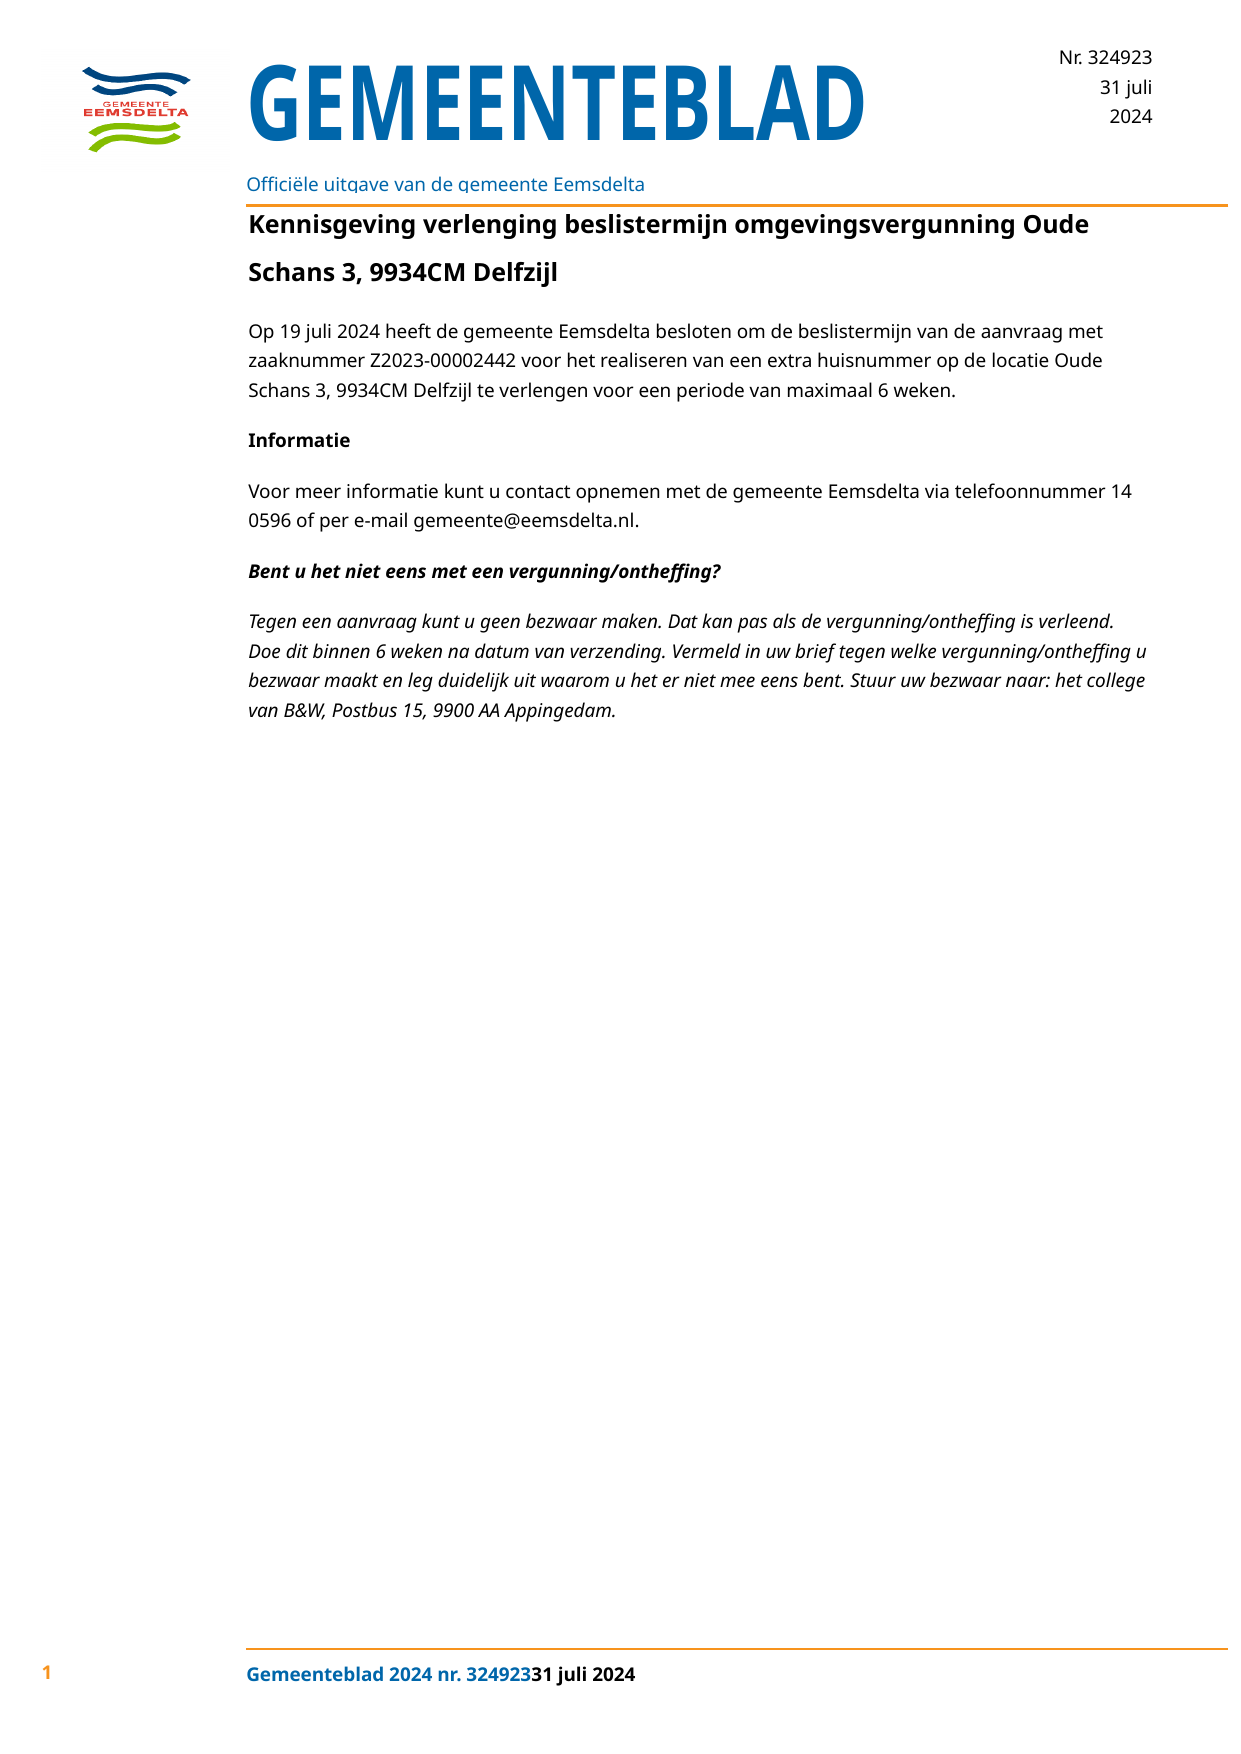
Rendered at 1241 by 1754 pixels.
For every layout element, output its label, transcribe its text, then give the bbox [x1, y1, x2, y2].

text Kennisgeving verlenging beslistermijn omgevingsvergunning Oude Schans 3, 9934CM Delfzijl [248, 207, 1152, 288]
text Voor meer informatie kunt u contact opnemen met de gemeente Eemsdelta via telefoonnummer 14 0596 of per e-mail gemeente@eemsdelta.nl. [248, 478, 1152, 533]
text Op 19 juli 2024 heeft de gemeente Eemsdelta besloten om de beslistermijn van de aanvraag met zaaknummer Z2023-00002442 voor het realiseren van een extra huisnummer op de locatie Oude Schans 3, 9934CM Delfzijl te verlengen voor een periode van maximaal 6 weken. [248, 318, 1152, 403]
text Bent u het niet eens met een vergunning/ontheffing? [248, 558, 1152, 584]
picture [41, 47, 231, 172]
text Informatie [248, 427, 1152, 453]
text Tegen een aanvraag kunt u geen bezwaar maken. Dat kan pas als de vergunning/ontheffing is verleend. Doe dit binnen 6 weken na datum van verzending. Vermeld in uw brief tegen welke vergunning/ontheffing u bezwaar maakt en leg duidelijk uit waarom u het er niet mee eens bent. Stuur uw bezwaar naar: het college van B&W, Postbus 15, 9900 AA Appingedam. [248, 608, 1152, 723]
